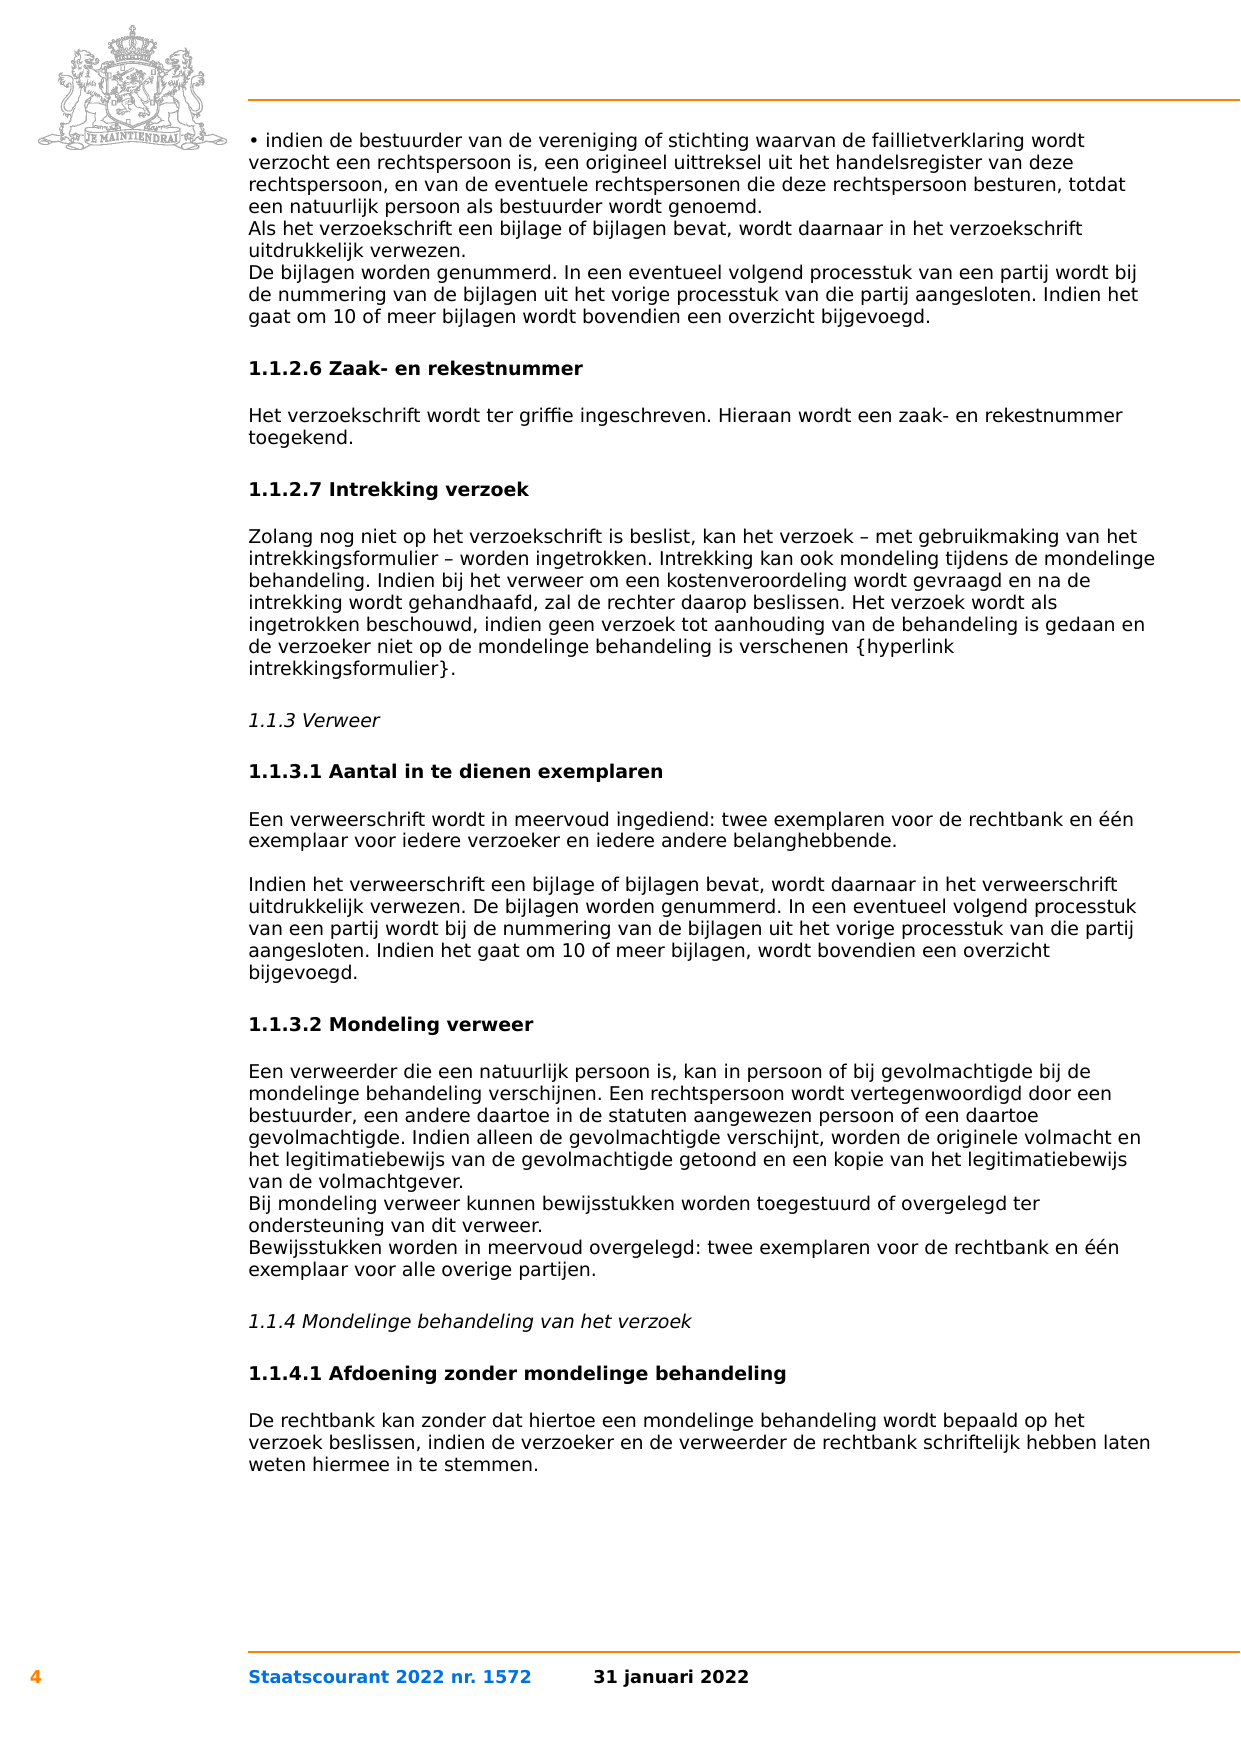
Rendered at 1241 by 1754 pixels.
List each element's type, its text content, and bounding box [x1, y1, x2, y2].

text Als het verzoekschrift een bijlage of bijlagen bevat, wordt daarnaar in het verzoekschrift uitdrukkelijk verwezen. [248, 218, 1163, 262]
picture [38, 25, 227, 150]
text Een verweerder die een natuurlijk persoon is, kan in persoon of bij gevolmachtigde bij de mondelinge behandeling verschijnen. Een rechtspersoon wordt vertegenwoordigd door een bestuurder, een andere daartoe in de statuten aangewezen persoon of een daartoe gevolmachtigde. Indien alleen de gevolmachtigde verschijnt, worden de originele volmacht en het legitimatiebewijs van de gevolmachtigde getoond en een kopie van het legitimatiebewijs van de volmachtgever. [248, 1061, 1163, 1193]
text Bij mondeling verweer kunnen bewijsstukken worden toegestuurd of overgelegd ter ondersteuning van dit verweer. [248, 1193, 1163, 1237]
text Een verweerschrift wordt in meervoud ingediend: twee exemplaren voor de rechtbank en één exemplaar voor iedere verzoeker en iedere andere belanghebbende. [248, 808, 1163, 852]
text Indien het verweerschrift een bijlage of bijlagen bevat, wordt daarnaar in het verweerschrift uitdrukkelijk verwezen. De bijlagen worden genummerd. In een eventueel volgend processtuk van een partij wordt bij de nummering van de bijlagen uit het vorige processtuk van die partij aangesloten. Indien het gaat om 10 of meer bijlagen, wordt bovendien een overzicht bijgevoegd. [248, 874, 1163, 984]
text Het verzoekschrift wordt ter griffie ingeschreven. Hieraan wordt een zaak- en rekestnummer toegekend. [248, 405, 1163, 449]
subtitle 1.1.3 Verweer [248, 709, 1163, 731]
text Zolang nog niet op het verzoekschrift is beslist, kan het verzoek – met gebruikmaking van het intrekkingsformulier – worden ingetrokken. Intrekking kan ook mondeling tijdens de mondelinge behandeling. Indien bij het verweer om een kostenveroordeling wordt gevraagd en na de intrekking wordt gehandhaafd, zal de rechter daarop beslissen. Het verzoek wordt als ingetrokken beschouwd, indien geen verzoek tot aanhouding van de behandeling is gedaan en de verzoeker niet op de mondelinge behandeling is verschenen {hyperlink intrekkingsformulier}. [248, 526, 1163, 679]
subtitle 1.1.3.1 Aantal in te dienen exemplaren [248, 761, 1163, 783]
subtitle 1.1.4 Mondelinge behandeling van het verzoek [248, 1311, 1163, 1333]
subtitle 1.1.3.2 Mondeling verweer [248, 1014, 1163, 1036]
text De bijlagen worden genummerd. In een eventueel volgend processtuk van een partij wordt bij de nummering van de bijlagen uit het vorige processtuk van die partij aangesloten. Indien het gaat om 10 of meer bijlagen wordt bovendien een overzicht bijgevoegd. [248, 262, 1163, 328]
subtitle 1.1.2.7 Intrekking verzoek [248, 479, 1163, 501]
subtitle 1.1.2.6 Zaak- en rekestnummer [248, 358, 1163, 380]
text De rechtbank kan zonder dat hiertoe een mondelinge behandeling wordt bepaald op het verzoek beslissen, indien de verzoeker en de verweerder de rechtbank schriftelijk hebben laten weten hiermee in te stemmen. [248, 1410, 1163, 1476]
text • indien de bestuurder van de vereniging of stichting waarvan de faillietverklaring wordt verzocht een rechtspersoon is, een origineel uittreksel uit het handelsregister van deze rechtspersoon, en van de eventuele rechtspersonen die deze rechtspersoon besturen, totdat een natuurlijk persoon als bestuurder wordt genoemd. [248, 130, 1163, 218]
text Bewijsstukken worden in meervoud overgelegd: twee exemplaren voor de rechtbank en één exemplaar voor alle overige partijen. [248, 1237, 1163, 1281]
subtitle 1.1.4.1 Afdoening zonder mondelinge behandeling [248, 1363, 1163, 1385]
